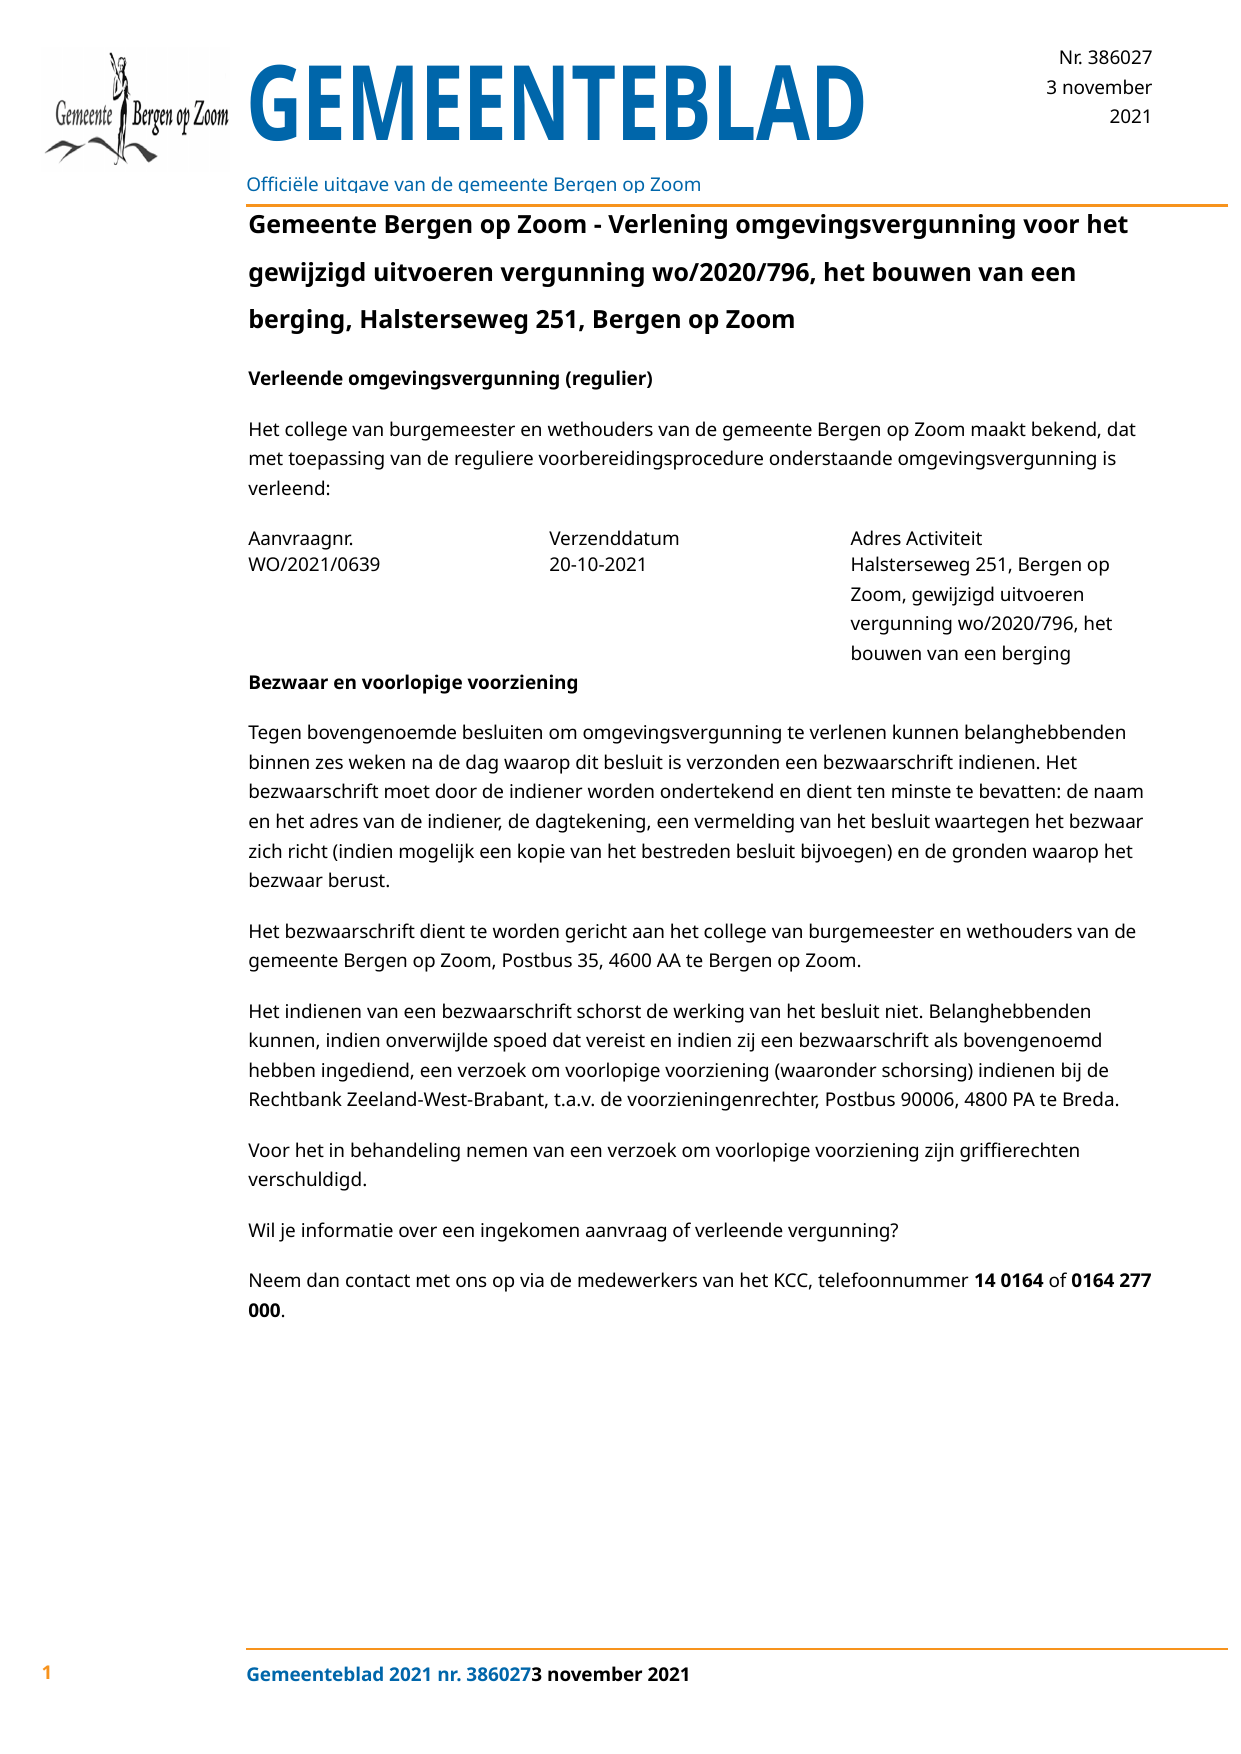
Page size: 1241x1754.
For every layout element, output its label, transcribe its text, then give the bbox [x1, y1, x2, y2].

text Tegen bovengenoemde besluiten om omgevingsvergunning te verlenen kunnen belanghebbenden binnen zes weken na de dag waarop dit besluit is verzonden een bezwaarschrift indienen. Het bezwaarschrift moet door de indiener worden ondertekend en dient ten minste te bevatten: de naam en het adres van de indiener, de dagtekening, een vermelding van het besluit waartegen het bezwaar zich richt (indien mogelijk een kopie van het bestreden besluit bijvoegen) en de gronden waarop het bezwaar berust. [248, 719, 1152, 893]
text Het bezwaarschrift dient te worden gericht aan het college van burgemeester en wethouders van de gemeente Bergen op Zoom, Postbus 35, 4600 AA te Bergen op Zoom. [248, 918, 1152, 973]
table_header Aanvraagnr. [248, 526, 549, 551]
table_cell Halsterseweg 251, Bergen op Zoom, gewijzigd uitvoeren vergunning wo/2020/796, het bouwen van een berging [850, 551, 1152, 666]
text Het indienen van een bezwaarschrift schorst de werking van het besluit niet. Belanghebbenden kunnen, indien onverwijlde spoed dat vereist en indien zij een bezwaarschrift als bovengenoemd hebben ingediend, een verzoek om voorlopige voorziening (waaronder schorsing) indienen bij de Rechtbank Zeeland-West-Brabant, t.a.v. de voorzieningenrechter, Postbus 90006, 4800 PA te Breda. [248, 998, 1152, 1112]
table_header Adres Activiteit [850, 526, 1152, 551]
table_cell 20-10-2021 [549, 551, 850, 666]
text Wil je informatie over een ingekomen aanvraag of verleende vergunning? [248, 1217, 1152, 1243]
table_header Verzenddatum [549, 526, 850, 551]
text Verleende omgevingsvergunning (regulier) [248, 366, 1152, 391]
text Neem dan contact met ons op via de medewerkers van het KCC, telefoonnummer 14 0164 of 0164 277 000. [248, 1267, 1152, 1323]
text Gemeente Bergen op Zoom - Verlening omgevingsvergunning voor het gewijzigd uitvoeren vergunning wo/2020/796, het bouwen van een berging, Halsterseweg 251, Bergen op Zoom [248, 207, 1152, 336]
text Bezwaar en voorlopige voorziening [248, 669, 1152, 695]
picture [41, 47, 231, 172]
table_cell WO/2021/0639 [248, 551, 549, 666]
text Het college van burgemeester en wethouders van de gemeente Bergen op Zoom maakt bekend, dat met toepassing van de reguliere voorbereidingsprocedure onderstaande omgevingsvergunning is verleend: [248, 416, 1152, 501]
text Voor het in behandeling nemen van een verzoek om voorlopige voorziening zijn griffierechten verschuldigd. [248, 1137, 1152, 1192]
